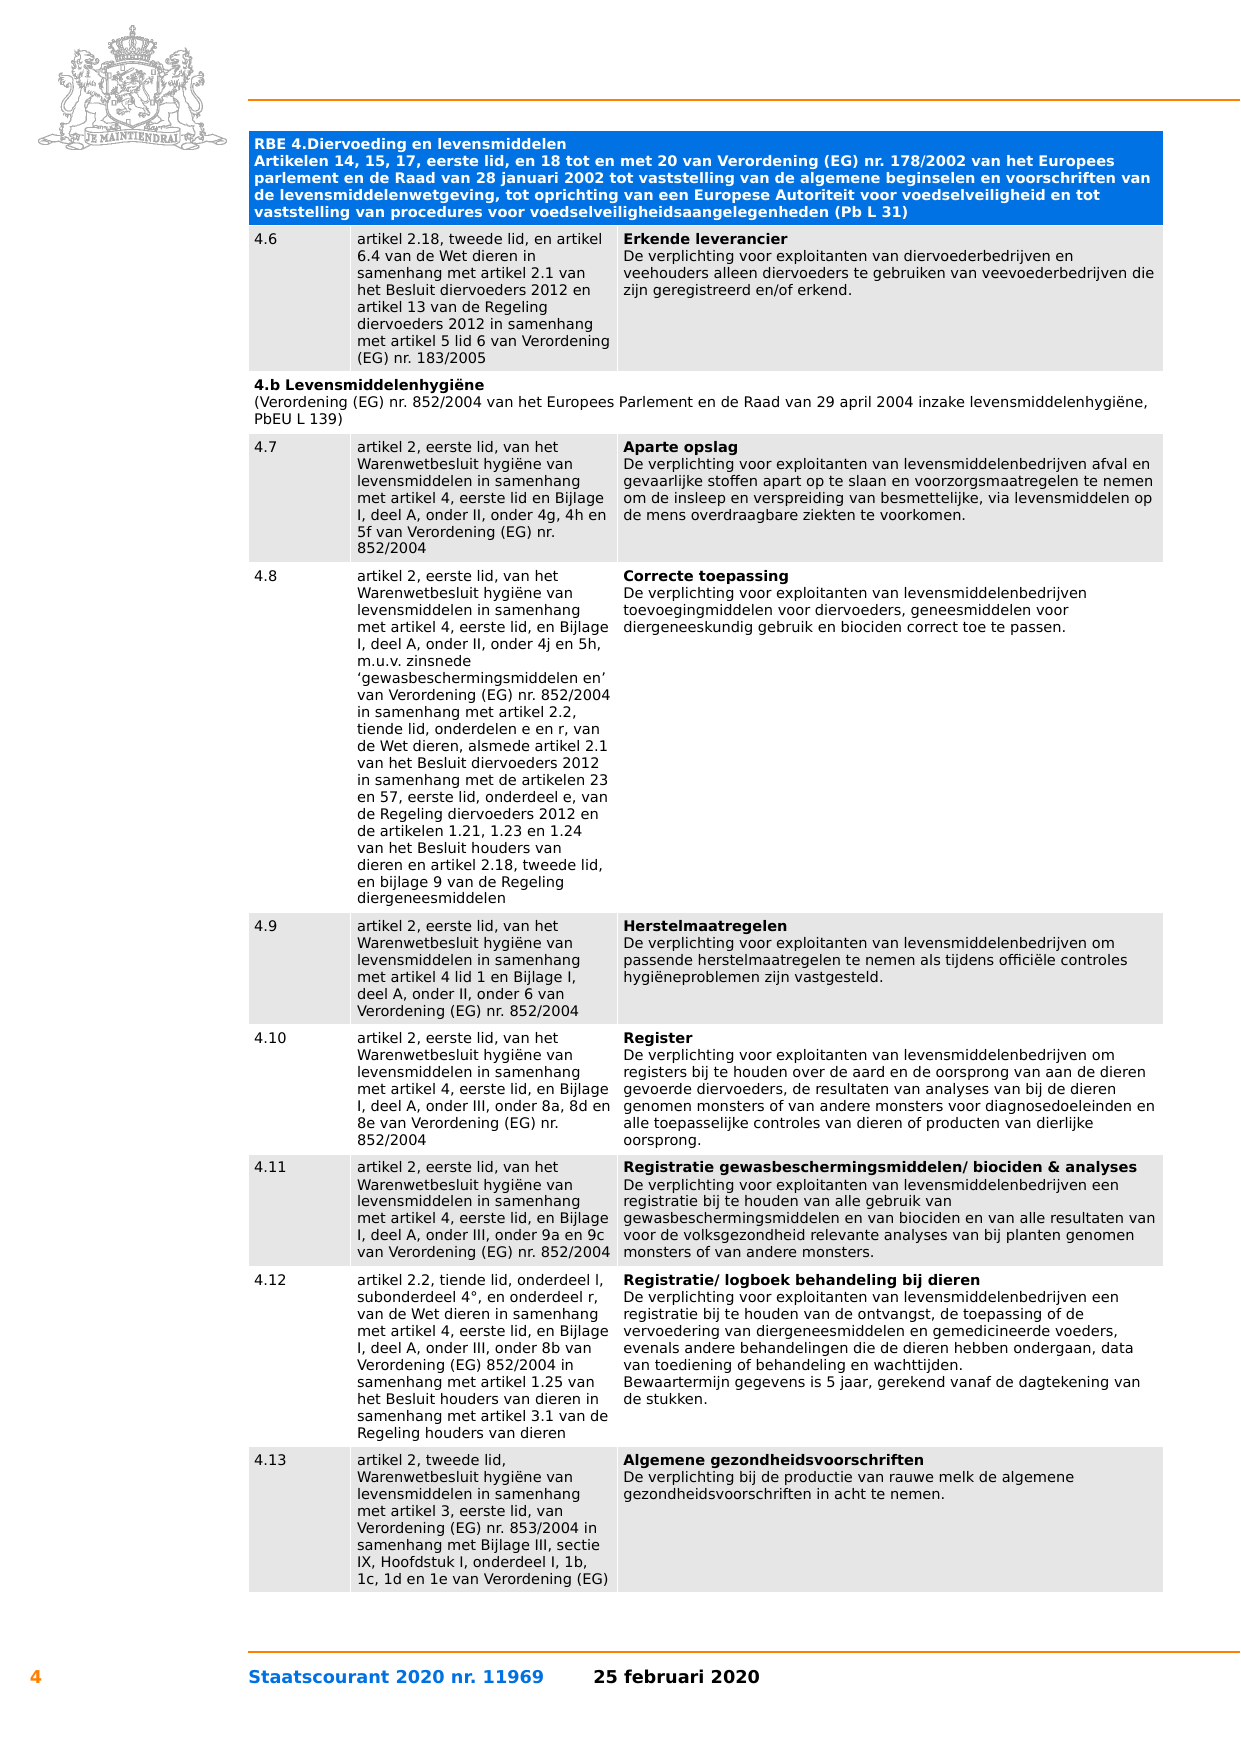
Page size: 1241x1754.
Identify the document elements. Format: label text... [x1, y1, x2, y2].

table_cell Algemene gezondheidsvoorschriften De verplichting bij de productie van rauwe melk de algemene gezondheidsvoorschriften in acht te nemen. [618, 1447, 1163, 1592]
table_cell 4.13 [249, 1447, 350, 1592]
table_cell artikel 2, eerste lid, van het Warenwetbesluit hygiëne van levensmiddelen in samenhang met artikel 4 lid 1 en Bijlage I, deel A, onder II, onder 6 van Verordening (EG) nr. 852/2004 [351, 913, 617, 1024]
table_cell 4.10 [249, 1025, 350, 1154]
table_header RBE 4.Diervoeding en levensmiddelen Artikelen 14, 15, 17, eerste lid, en 18 tot en met 20 van Verordening (EG) nr. 178/2002 van het Europees parlement en de Raad van 28 januari 2002 tot vaststelling van de algemene beginselen en voorschriften van de levensmiddelenwetgeving, tot oprichting van een Europese Autoriteit voor voedselveiligheid en tot vaststelling van procedures voor voedselveiligheidsaangelegenheden (Pb L 31) [249, 131, 1163, 225]
table_cell artikel 2, eerste lid, van het Warenwetbesluit hygiëne van levensmiddelen in samenhang met artikel 4, eerste lid, en Bijlage I, deel A, onder III, onder 9a en 9c van Verordening (EG) nr. 852/2004 [351, 1155, 617, 1266]
table_cell 4.b Levensmiddelenhygiëne (Verordening (EG) nr. 852/2004 van het Europees Parlement en de Raad van 29 april 2004 inzake levensmiddelenhygiëne, PbEU L 139) [249, 373, 1163, 433]
table_cell 4.11 [249, 1155, 350, 1266]
table_cell artikel 2.18, tweede lid, en artikel 6.4 van de Wet dieren in samenhang met artikel 2.1 van het Besluit diervoeders 2012 en artikel 13 van de Regeling diervoeders 2012 in samenhang met artikel 5 lid 6 van Verordening (EG) nr. 183/2005 [351, 226, 617, 371]
table_cell Erkende leverancier De verplichting voor exploitanten van diervoederbedrijven en veehouders alleen diervoeders te gebruiken van veevoederbedrijven die zijn geregistreerd en/of erkend. [618, 226, 1163, 371]
table_cell 4.6 [249, 226, 350, 371]
table_cell Correcte toepassing De verplichting voor exploitanten van levensmiddelenbedrijven toevoegingmiddelen voor diervoeders, geneesmiddelen voor diergeneeskundig gebruik en biociden correct toe te passen. [618, 563, 1163, 912]
table_cell artikel 2, eerste lid, van het Warenwetbesluit hygiëne van levensmiddelen in samenhang met artikel 4, eerste lid, en Bijlage I, deel A, onder III, onder 8a, 8d en 8e van Verordening (EG) nr. 852/2004 [351, 1025, 617, 1154]
table_cell Herstelmaatregelen De verplichting voor exploitanten van levensmiddelenbedrijven om passende herstelmaatregelen te nemen als tijdens officiële controles hygiëneproblemen zijn vastgesteld. [618, 913, 1163, 1024]
table_cell 4.8 [249, 563, 350, 912]
table_cell artikel 2, eerste lid, van het Warenwetbesluit hygiëne van levensmiddelen in samenhang met artikel 4, eerste lid en Bijlage I, deel A, onder II, onder 4g, 4h en 5f van Verordening (EG) nr. 852/2004 [351, 434, 617, 562]
table_cell Registratie/ logboek behandeling bij dieren De verplichting voor exploitanten van levensmiddelenbedrijven een registratie bij te houden van de ontvangst, de toepassing of de vervoedering van diergeneesmiddelen en gemedicineerde voeders, evenals andere behandelingen die de dieren hebben ondergaan, data van toediening of behandeling en wachttijden. Bewaartermijn gegevens is 5 jaar, gerekend vanaf de dagtekening van de stukken. [618, 1267, 1163, 1446]
picture [38, 25, 227, 150]
table_cell 4.9 [249, 913, 350, 1024]
table_cell artikel 2.2, tiende lid, onderdeel l, subonderdeel 4°, en onderdeel r, van de Wet dieren in samenhang met artikel 4, eerste lid, en Bijlage I, deel A, onder III, onder 8b van Verordening (EG) 852/2004 in samenhang met artikel 1.25 van het Besluit houders van dieren in samenhang met artikel 3.1 van de Regeling houders van dieren [351, 1267, 617, 1446]
table_cell 4.12 [249, 1267, 350, 1446]
table_cell artikel 2, eerste lid, van het Warenwetbesluit hygiëne van levensmiddelen in samenhang met artikel 4, eerste lid, en Bijlage I, deel A, onder II, onder 4j en 5h, m.u.v. zinsnede ‘gewasbeschermingsmiddelen en’ van Verordening (EG) nr. 852/2004 in samenhang met artikel 2.2, tiende lid, onderdelen e en r, van de Wet dieren, alsmede artikel 2.1 van het Besluit diervoeders 2012 in samenhang met de artikelen 23 en 57, eerste lid, onderdeel e, van de Regeling diervoeders 2012 en de artikelen 1.21, 1.23 en 1.24 van het Besluit houders van dieren en artikel 2.18, tweede lid, en bijlage 9 van de Regeling diergeneesmiddelen [351, 563, 617, 912]
table_cell Registratie gewasbeschermingsmiddelen/ biociden & analyses De verplichting voor exploitanten van levensmiddelenbedrijven een registratie bij te houden van alle gebruik van gewasbeschermingsmiddelen en van biociden en van alle resultaten van voor de volksgezondheid relevante analyses van bij planten genomen monsters of van andere monsters. [618, 1155, 1163, 1266]
table_cell Register De verplichting voor exploitanten van levensmiddelenbedrijven om registers bij te houden over de aard en de oorsprong van aan de dieren gevoerde diervoeders, de resultaten van analyses van bij de dieren genomen monsters of van andere monsters voor diagnosedoeleinden en alle toepasselijke controles van dieren of producten van dierlijke oorsprong. [618, 1025, 1163, 1154]
table_cell artikel 2, tweede lid, Warenwetbesluit hygiëne van levensmiddelen in samenhang met artikel 3, eerste lid, van Verordening (EG) nr. 853/2004 in samenhang met Bijlage III, sectie IX, Hoofdstuk I, onderdeel I, 1b, 1c, 1d en 1e van Verordening (EG) [351, 1447, 617, 1592]
table_cell Aparte opslag De verplichting voor exploitanten van levensmiddelenbedrijven afval en gevaarlijke stoffen apart op te slaan en voorzorgsmaatregelen te nemen om de insleep en verspreiding van besmettelijke, via levensmiddelen op de mens overdraagbare ziekten te voorkomen. [618, 434, 1163, 562]
table_cell 4.7 [249, 434, 350, 562]
